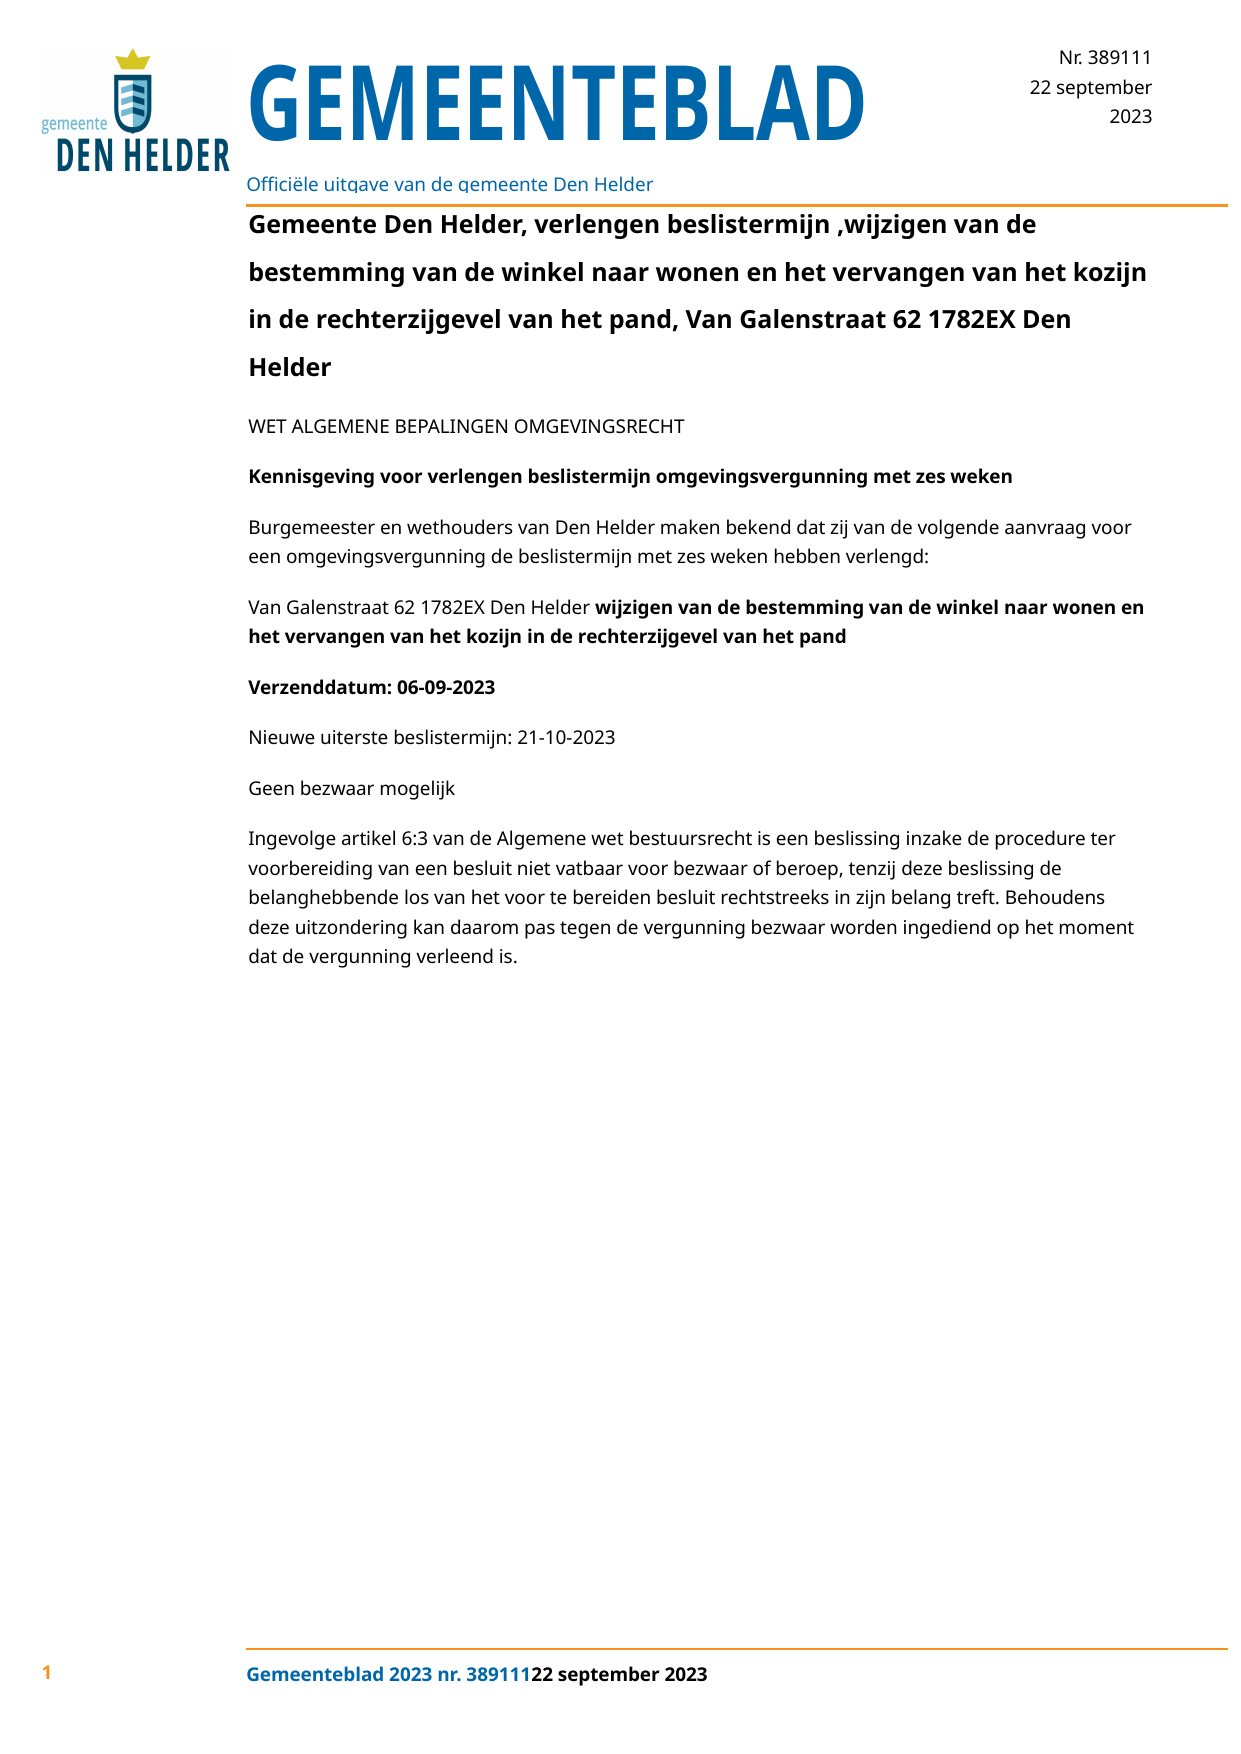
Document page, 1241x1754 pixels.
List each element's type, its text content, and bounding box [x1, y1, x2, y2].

text Verzenddatum: 06-09-2023 [248, 674, 1152, 700]
text Van Galenstraat 62 1782EX Den Helder wijzigen van de bestemming van de winkel naar wonen en het vervangen van het kozijn in de rechterzijgevel van het pand [248, 594, 1152, 649]
text Burgemeester en wethouders van Den Helder maken bekend dat zij van de volgende aanvraag voor een omgevingsvergunning de beslistermijn met zes weken hebben verlengd: [248, 514, 1152, 569]
picture [63, 144, 68, 165]
text WET ALGEMENE BEPALINGEN OMGEVINGSRECHT [248, 413, 1152, 439]
picture [100, 154, 106, 172]
text Nieuwe uiterste beslistermijn: 21-10-2023 [248, 724, 1152, 750]
picture [220, 160, 224, 172]
text Ingevolge artikel 6:3 van de Algemene wet bestuursrecht is een beslissing inzake de procedure ter voorbereiding van een besluit niet vatbaar voor bezwaar of beroep, tenzij deze beslissing de belanghebbende los van het voor te bereiden besluit rechtstreeks in zijn belang treft. Behoudens deze uitzondering kan daarom pas tegen de vergunning bezwaar worden ingediend op het moment dat de vergunning verleend is. [248, 825, 1152, 969]
picture [182, 144, 187, 165]
text Geen bezwaar mogelijk [248, 775, 1152, 801]
text Gemeente Den Helder, verlengen beslistermijn ,wijzigen van de bestemming van de winkel naar wonen en het vervangen van het kozijn in de rechterzijgevel van het pand, Van Galenstraat 62 1782EX Den Helder [248, 207, 1152, 384]
picture [41, 47, 231, 172]
text Kennisgeving voor verlengen beslistermijn omgevingsvergunning met zes weken [248, 463, 1152, 489]
picture [130, 157, 135, 172]
